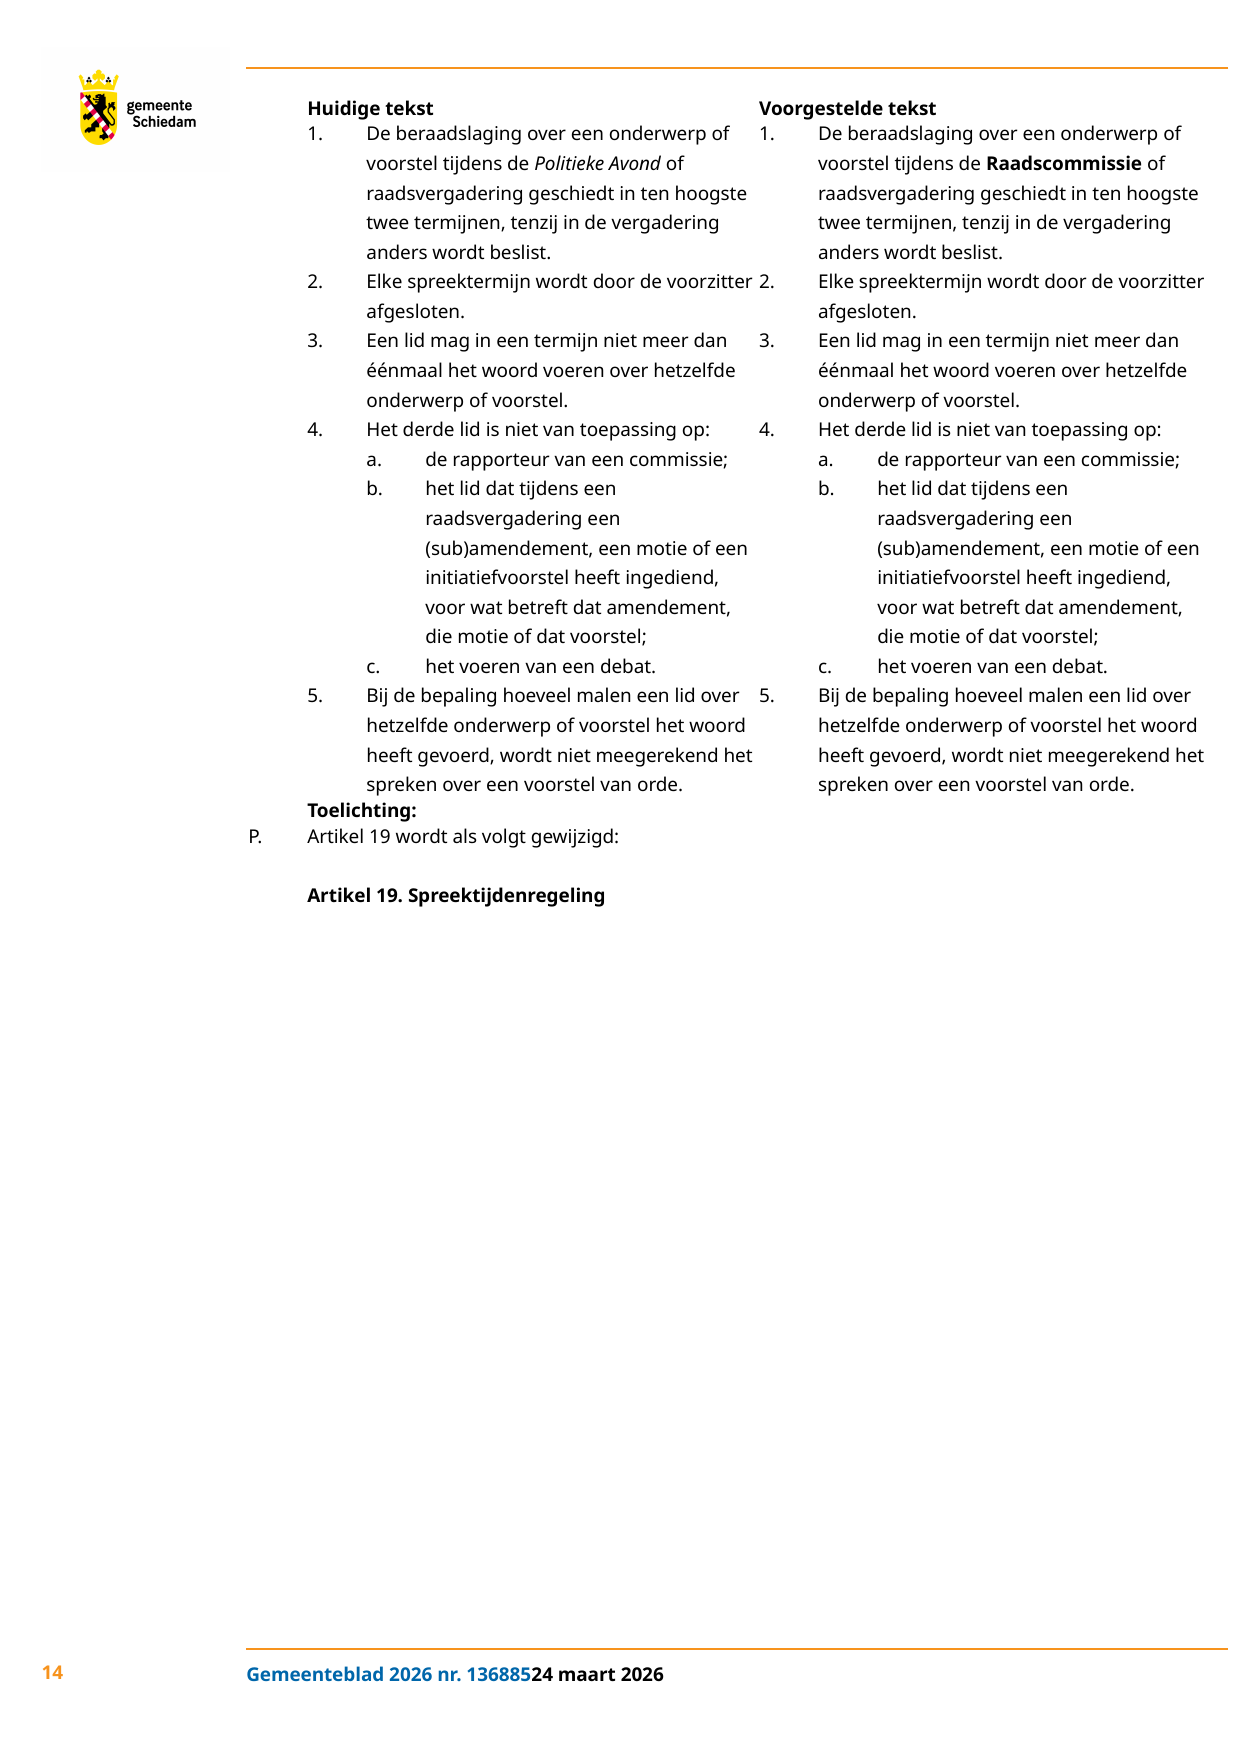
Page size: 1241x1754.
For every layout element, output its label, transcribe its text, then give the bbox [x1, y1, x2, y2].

table_cell De beraadslaging over een onderwerp of voorstel tijdens de Raadscommissie of raadsvergadering geschiedt in ten hoogste twee termijnen, tenzij in de vergadering anders wordt beslist. Elke spreektermijn wordt door de voorzitter afgesloten. Een lid mag in een termijn niet meer dan éénmaal het woord voeren over hetzelfde onderwerp of voorstel. Het derde lid is niet van toepassing op: de rapporteur van een commissie; het lid dat tijdens een raadsvergadering een (sub)amendement, een motie of een initiatiefvoorstel heeft ingediend, voor wat betreft dat amendement, die motie of dat voorstel; het voeren van een debat. Bij de bepaling hoeveel malen een lid over hetzelfde onderwerp of voorstel het woord heeft gevoerd, wordt niet meegerekend het spreken over een voorstel van orde. [759, 121, 1211, 797]
table_header Voorgestelde tekst [759, 95, 1211, 121]
list Artikel 19 wordt als volgt gewijzigd: [248, 823, 1152, 849]
table_cell Toelichting: [307, 797, 1211, 823]
table_cell De beraadslaging over een onderwerp of voorstel tijdens de Politieke Avond of raadsvergadering geschiedt in ten hoogste twee termijnen, tenzij in de vergadering anders wordt beslist. Elke spreektermijn wordt door de voorzitter afgesloten. Een lid mag in een termijn niet meer dan éénmaal het woord voeren over hetzelfde onderwerp of voorstel. Het derde lid is niet van toepassing op: de rapporteur van een commissie; het lid dat tijdens een raadsvergadering een (sub)amendement, een motie of een initiatiefvoorstel heeft ingediend, voor wat betreft dat amendement, die motie of dat voorstel; het voeren van een debat. Bij de bepaling hoeveel malen een lid over hetzelfde onderwerp of voorstel het woord heeft gevoerd, wordt niet meegerekend het spreken over een voorstel van orde. [307, 121, 759, 797]
table_header Huidige tekst [307, 95, 759, 121]
list Artikel 19. Spreektijdenregeling [248, 882, 1152, 908]
picture [41, 47, 231, 172]
